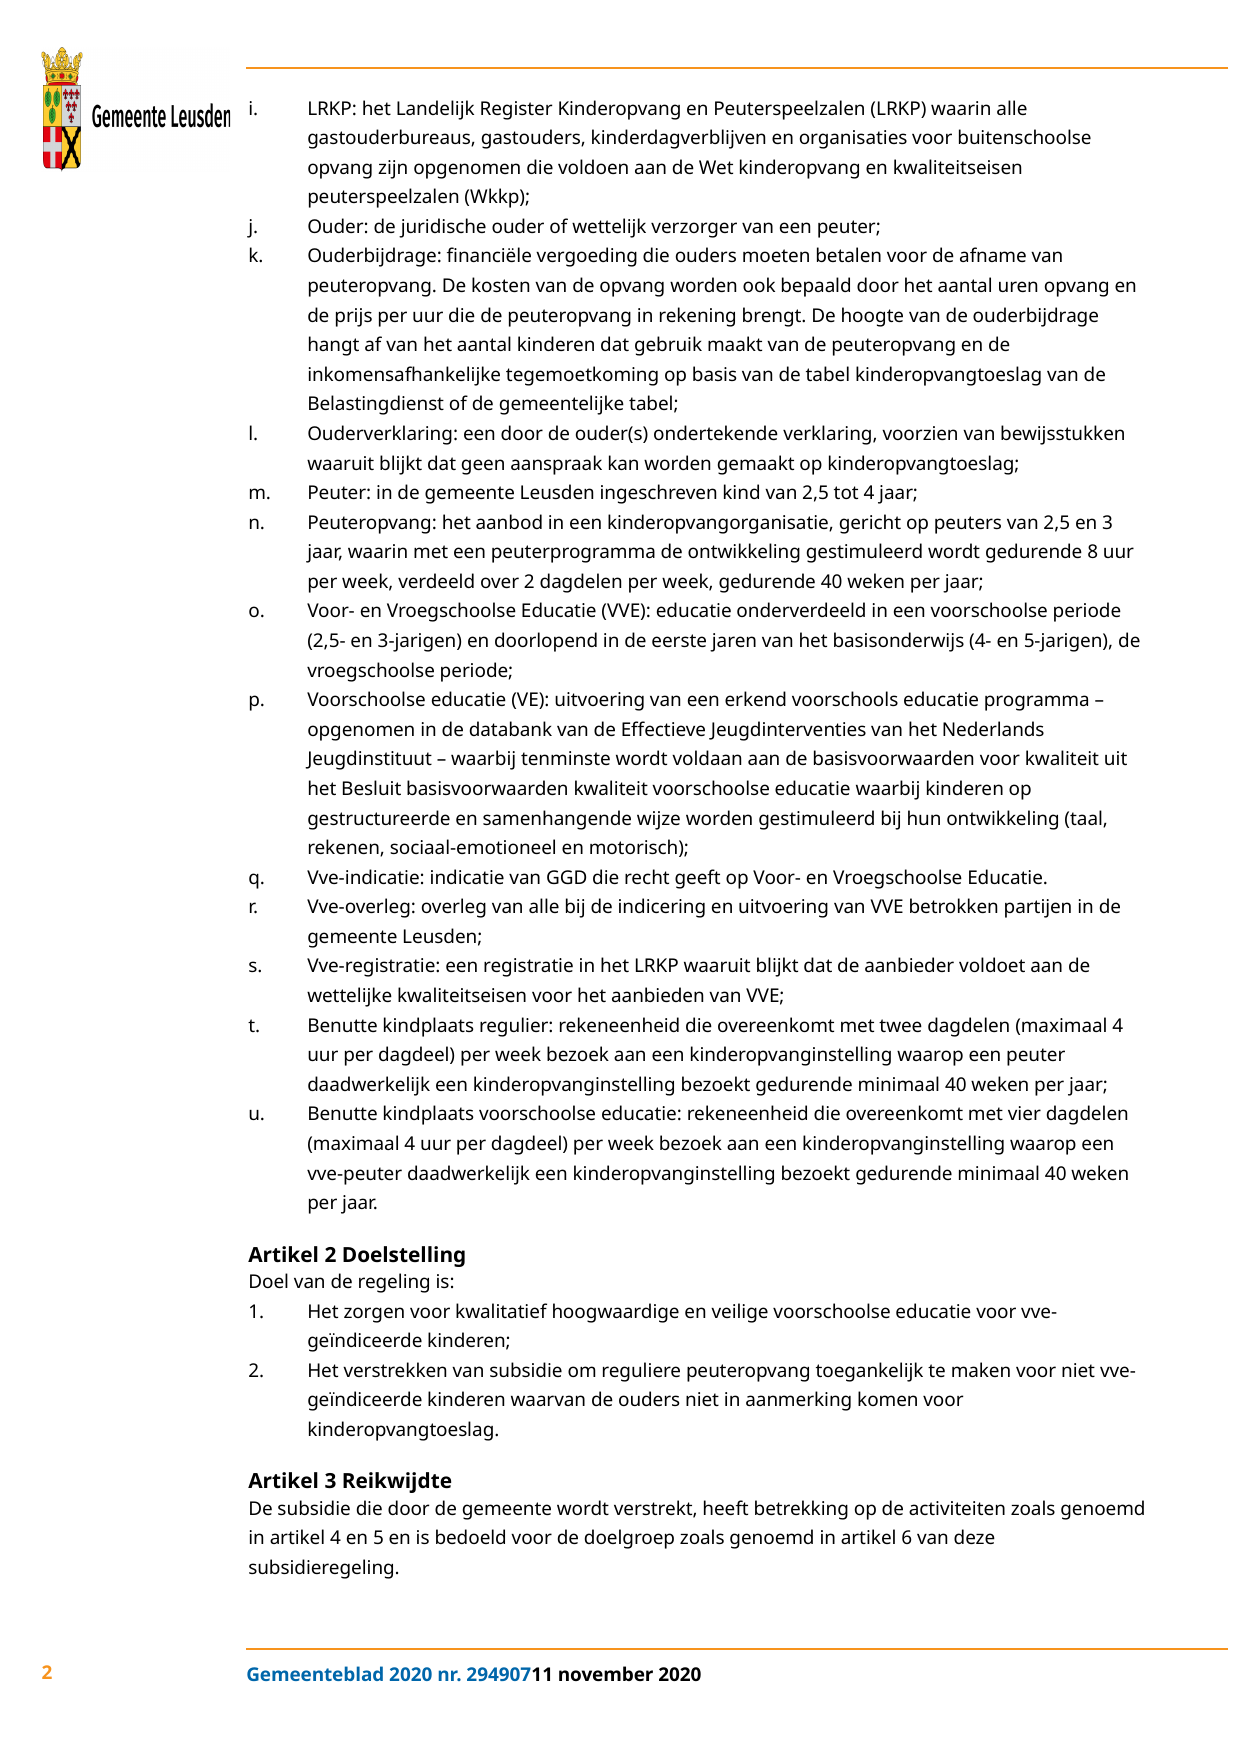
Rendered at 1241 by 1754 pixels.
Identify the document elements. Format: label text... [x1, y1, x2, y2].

list LRKP: het Landelijk Register Kinderopvang en Peuterspeelzalen (LRKP) waarin alle gastouderbureaus, gastouders, kinderdagverblijven en organisaties voor buitenschoolse opvang zijn opgenomen die voldoen aan de Wet kinderopvang en kwaliteitseisen peuterspeelzalen (Wkkp); [248, 95, 1152, 209]
list Benutte kindplaats voorschoolse educatie: rekeneenheid die overeenkomt met vier dagdelen (maximaal 4 uur per dagdeel) per week bezoek aan een kinderopvanginstelling waarop een vve-peuter daadwerkelijk een kinderopvanginstelling bezoekt gedurende minimaal 40 weken per jaar. [248, 1101, 1152, 1215]
list Voorschoolse educatie (VE): uitvoering van een erkend voorschools educatie programma – opgenomen in de databank van de Effectieve Jeugdinterventies van het Nederlands Jeugdinstituut – waarbij tenminste wordt voldaan aan de basisvoorwaarden voor kwaliteit uit het Besluit basisvoorwaarden kwaliteit voorschoolse educatie waarbij kinderen op gestructureerde en samenhangende wijze worden gestimuleerd bij hun ontwikkeling (taal, rekenen, sociaal-emotioneel en motorisch); [248, 686, 1152, 860]
list Het verstrekken van subsidie om reguliere peuteropvang toegankelijk te maken voor niet vve-geïndiceerde kinderen waarvan de ouders niet in aanmerking komen voor kinderopvangtoeslag. [248, 1357, 1152, 1442]
list Ouderbijdrage: financiële vergoeding die ouders moeten betalen voor de afname van peuteropvang. De kosten van de opvang worden ook bepaald door het aantal uren opvang en de prijs per uur die de peuteropvang in rekening brengt. De hoogte van de ouderbijdrage hangt af van het aantal kinderen dat gebruik maakt van de peuteropvang en de inkomensafhankelijke tegemoetkoming op basis van de tabel kinderopvangtoeslag van de Belastingdienst of de gemeentelijke tabel; [248, 243, 1152, 416]
text Artikel 3 Reikwijdte [248, 1467, 1152, 1495]
list Vve-registratie: een registratie in het LRKP waaruit blijkt dat de aanbieder voldoet aan de wettelijke kwaliteitseisen voor het aanbieden van VVE; [248, 953, 1152, 1008]
list Ouder: de juridische ouder of wettelijk verzorger van een peuter; [248, 213, 1152, 239]
list Voor- en Vroegschoolse Educatie (VVE): educatie onderverdeeld in een voorschoolse periode (2,5- en 3-jarigen) en doorlopend in de eerste jaren van het basisonderwijs (4- en 5-jarigen), de vroegschoolse periode; [248, 598, 1152, 683]
list Peuteropvang: het aanbod in een kinderopvangorganisatie, gericht op peuters van 2,5 en 3 jaar, waarin met een peuterprogramma de ontwikkeling gestimuleerd wordt gedurende 8 uur per week, verdeeld over 2 dagdelen per week, gedurende 40 weken per jaar; [248, 509, 1152, 594]
list Vve-overleg: overleg van alle bij de indicering en uitvoering van VVE betrokken partijen in de gemeente Leusden; [248, 893, 1152, 949]
text Doel van de regeling is: [248, 1268, 1152, 1294]
list Ouderverklaring: een door de ouder(s) ondertekende verklaring, voorzien van bewijsstukken waaruit blijkt dat geen aanspraak kan worden gemaakt op kinderopvangtoeslag; [248, 420, 1152, 476]
text Artikel 2 Doelstelling [248, 1240, 1152, 1268]
list Peuter: in de gemeente Leusden ingeschreven kind van 2,5 tot 4 jaar; [248, 479, 1152, 505]
list Het zorgen voor kwalitatief hoogwaardige en veilige voorschoolse educatie voor vve-geïndiceerde kinderen; [248, 1298, 1152, 1353]
picture [41, 47, 231, 172]
text De subsidie die door de gemeente wordt verstrekt, heeft betrekking op de activiteiten zoals genoemd in artikel 4 en 5 en is bedoeld voor de doelgroep zoals genoemd in artikel 6 van deze subsidieregeling. [248, 1495, 1152, 1580]
list Vve-indicatie: indicatie van GGD die recht geeft op Voor- en Vroegschoolse Educatie. [248, 864, 1152, 890]
list Benutte kindplaats regulier: rekeneenheid die overeenkomt met twee dagdelen (maximaal 4 uur per dagdeel) per week bezoek aan een kinderopvanginstelling waarop een peuter daadwerkelijk een kinderopvanginstelling bezoekt gedurende minimaal 40 weken per jaar; [248, 1012, 1152, 1097]
